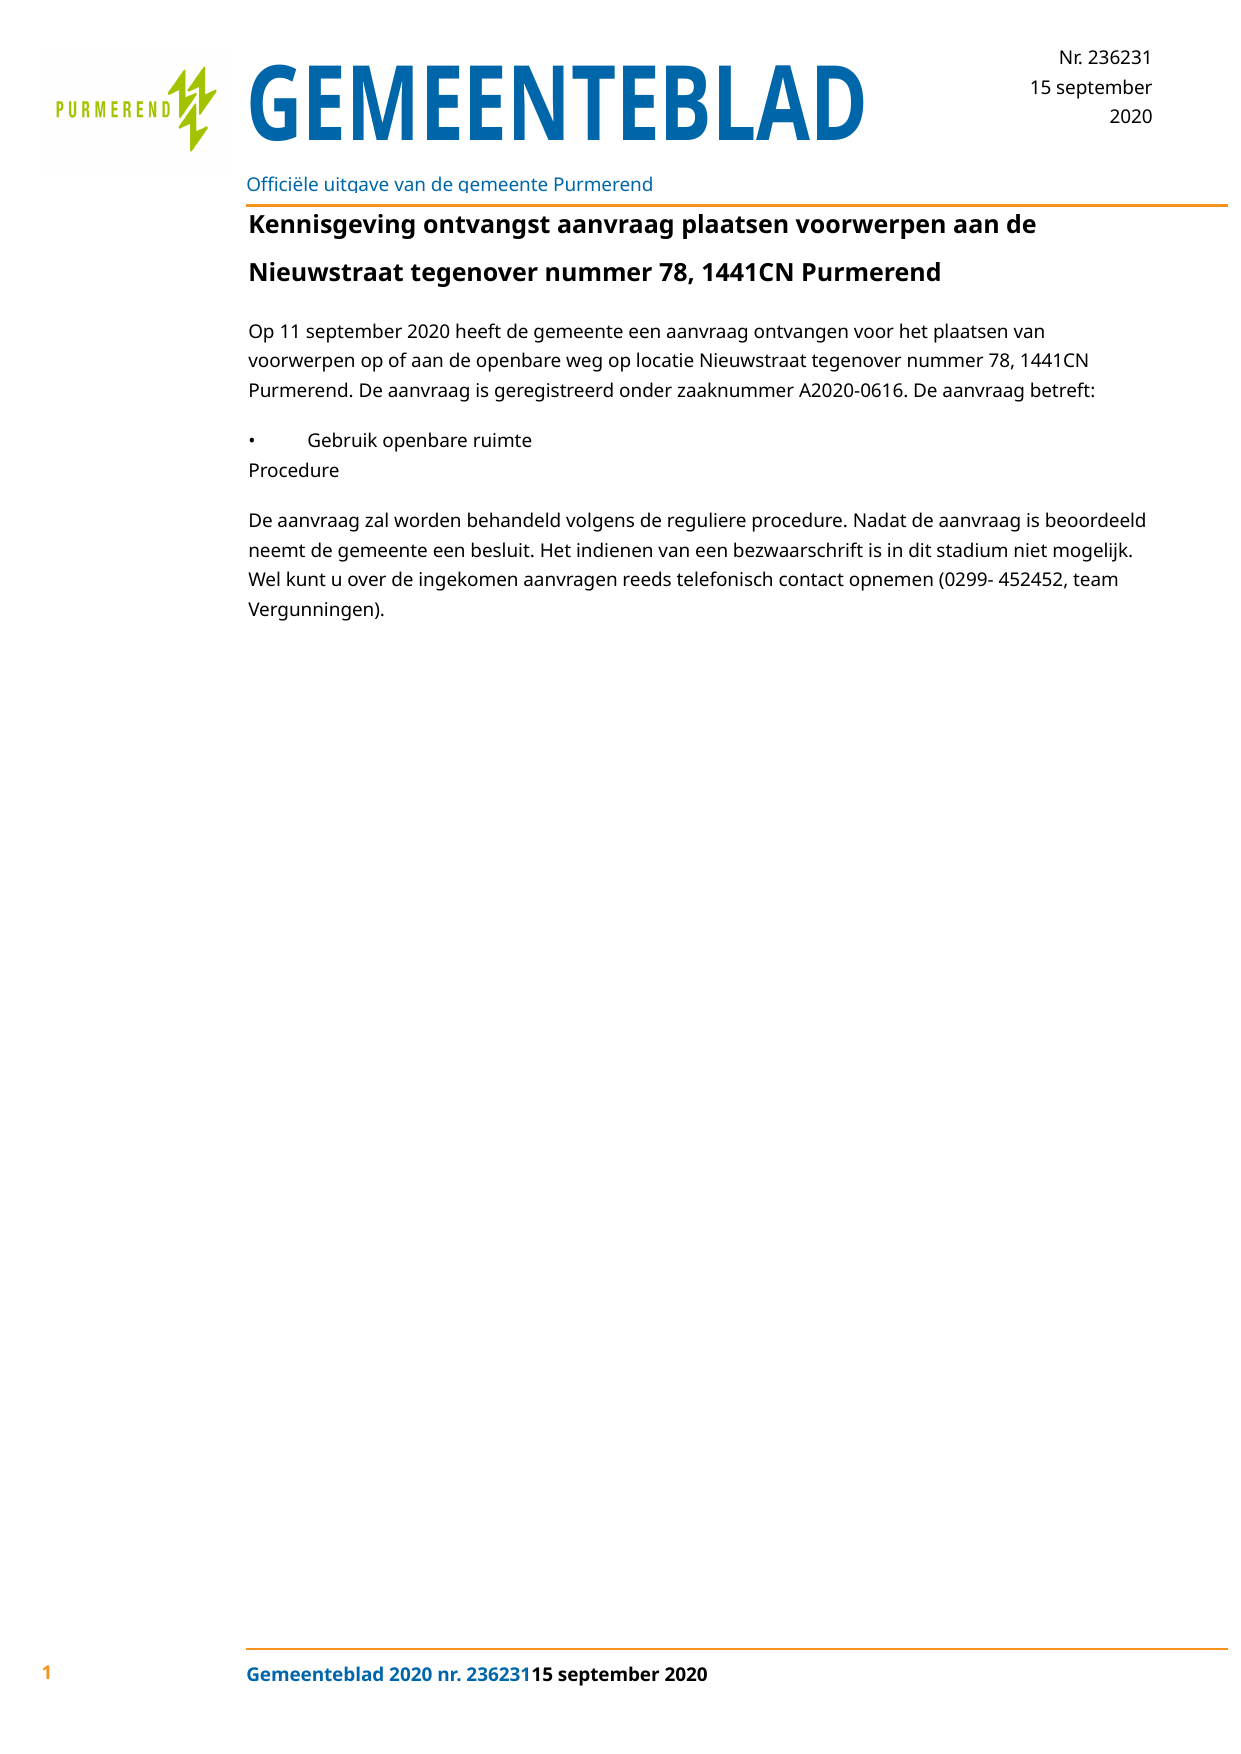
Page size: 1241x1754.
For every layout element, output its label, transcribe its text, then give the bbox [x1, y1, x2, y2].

text De aanvraag zal worden behandeld volgens de reguliere procedure. Nadat de aanvraag is beoordeeld neemt de gemeente een besluit. Het indienen van een bezwaarschrift is in dit stadium niet mogelijk. Wel kunt u over de ingekomen aanvragen reeds telefonisch contact opnemen (0299- 452452, team Vergunningen). [248, 507, 1152, 622]
text Kennisgeving ontvangst aanvraag plaatsen voorwerpen aan de Nieuwstraat tegenover nummer 78, 1441CN Purmerend [248, 207, 1152, 288]
list Gebruik openbare ruimte [248, 427, 1152, 453]
text Op 11 september 2020 heeft de gemeente een aanvraag ontvangen voor het plaatsen van voorwerpen op of aan de openbare weg op locatie Nieuwstraat tegenover nummer 78, 1441CN Purmerend. De aanvraag is geregistreerd onder zaaknummer A2020-0616. De aanvraag betreft: [248, 318, 1152, 403]
picture [41, 47, 231, 172]
text Procedure [248, 457, 1152, 483]
